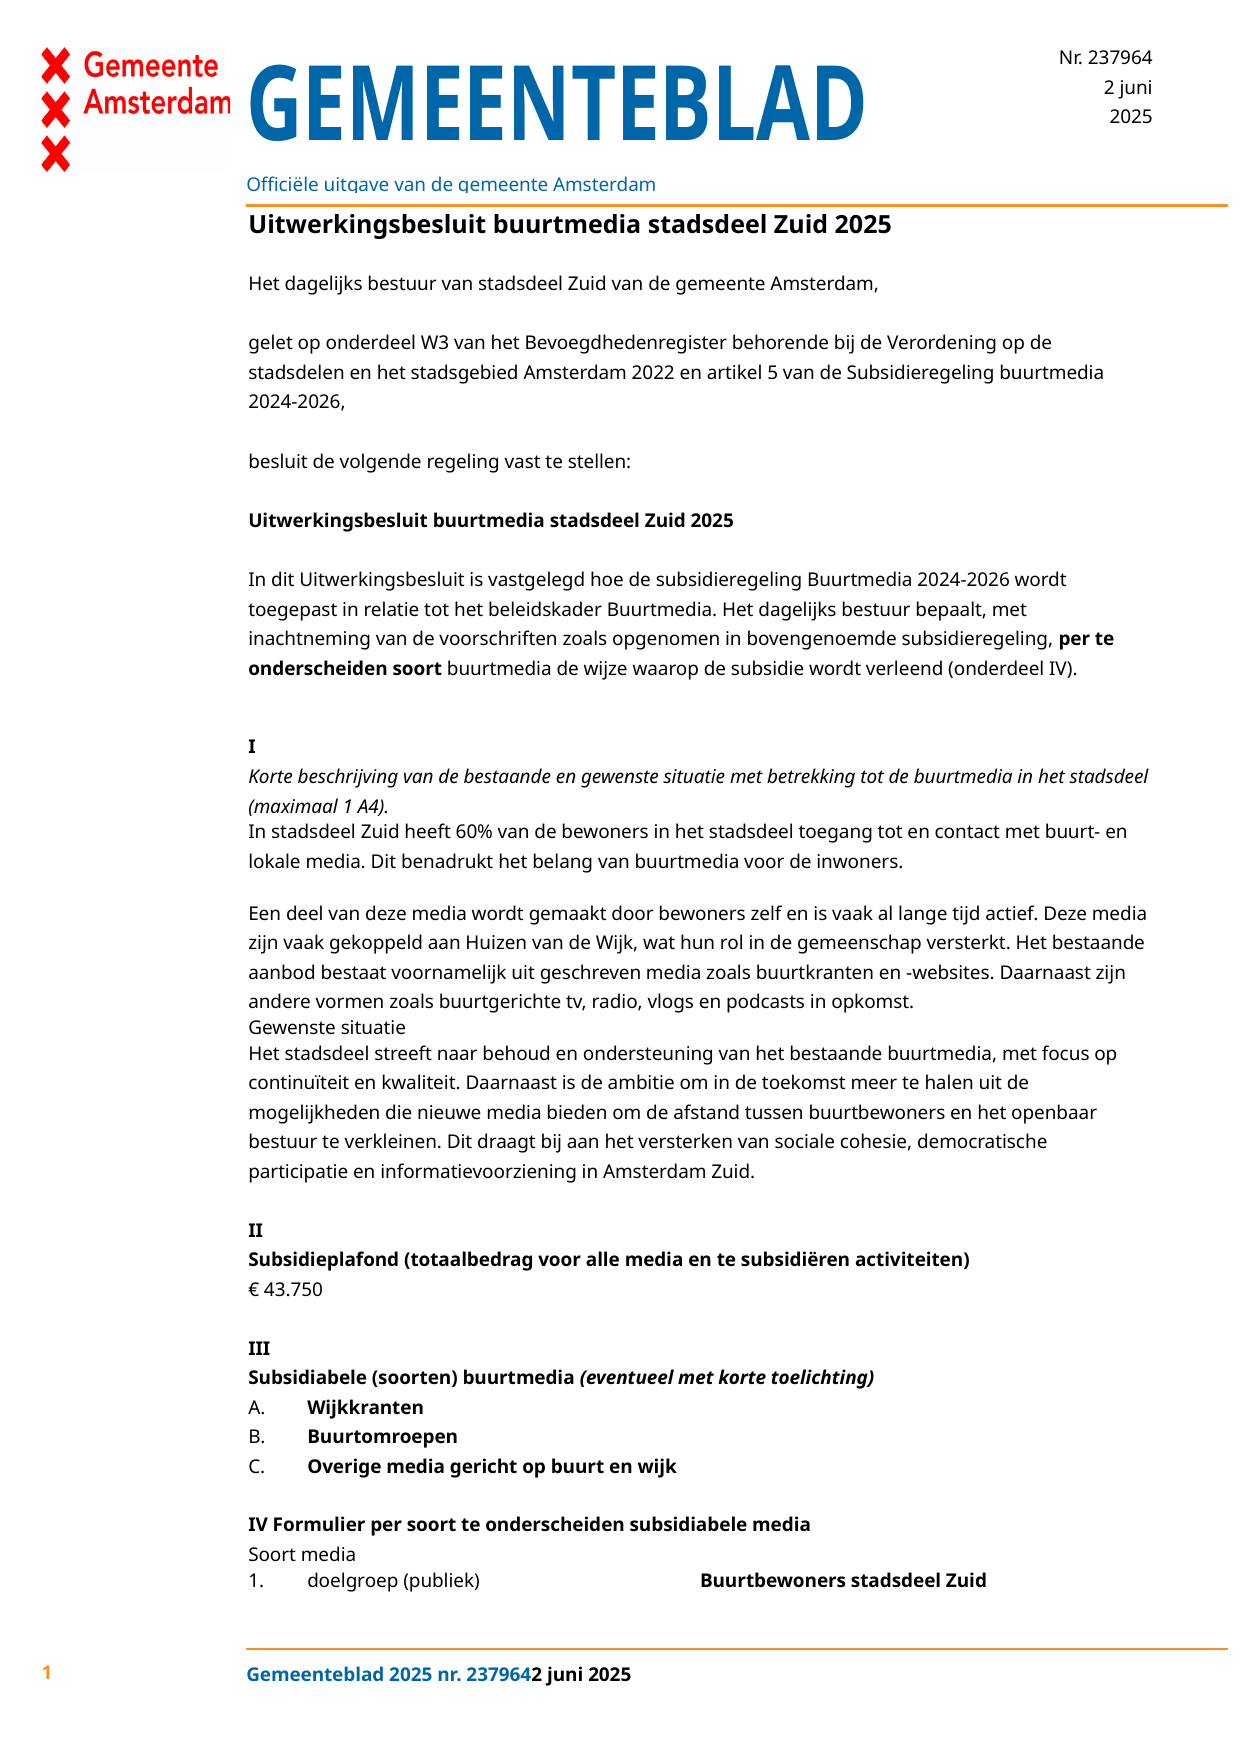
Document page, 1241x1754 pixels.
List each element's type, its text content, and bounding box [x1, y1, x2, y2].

table_header Soort media [248, 1541, 700, 1567]
text II [248, 1217, 1152, 1243]
text gelet op onderdeel W3 van het Bevoegdhedenregister behorende bij de Verordening op de stadsdelen en het stadsgebied Amsterdam 2022 en artikel 5 van de Subsidieregeling buurtmedia 2024-2026, [248, 329, 1152, 414]
table_header [700, 1541, 1152, 1567]
table_header Subsidiabele (soorten) buurtmedia (eventueel met korte toelichting) Wijkkranten Buurtomroepen Overige media gericht op buurt en wijk [248, 1364, 1152, 1479]
table_cell doelgroep (publiek) [248, 1567, 700, 1593]
text IV Formulier per soort te onderscheiden subsidiabele media [248, 1512, 1152, 1537]
picture [41, 47, 231, 172]
text Uitwerkingsbesluit buurtmedia stadsdeel Zuid 2025 [248, 507, 1152, 533]
text In dit Uitwerkingsbesluit is vastgelegd hoe de subsidieregeling Buurtmedia 2024-2026 wordt toegepast in relatie tot het beleidskader Buurtmedia. Het dagelijks bestuur bepaalt, met inachtneming van de voorschriften zoals opgenomen in bovengenoemde subsidieregeling, per te onderscheiden soort buurtmedia de wijze waarop de subsidie wordt verleend (onderdeel IV). [248, 566, 1152, 681]
table_header Subsidieplafond (totaalbedrag voor alle media en te subsidiëren activiteiten) € 43.750 [248, 1247, 1152, 1302]
table_cell Gewenste situatie [248, 1014, 1152, 1040]
table_header Korte beschrijving van de bestaande en gewenste situatie met betrekking tot de buurtmedia in het stadsdeel (maximaal 1 A4). [248, 764, 1152, 819]
text Het dagelijks bestuur van stadsdeel Zuid van de gemeente Amsterdam, [248, 270, 1152, 296]
table_cell Buurtbewoners stadsdeel Zuid [700, 1567, 1152, 1593]
text Uitwerkingsbesluit buurtmedia stadsdeel Zuid 2025 [248, 207, 1152, 241]
text besluit de volgende regeling vast te stellen: [248, 448, 1152, 473]
table_cell [248, 874, 1152, 900]
table_cell In stadsdeel Zuid heeft 60% van de bewoners in het stadsdeel toegang tot en contact met buurt- en lokale media. Dit benadrukt het belang van buurtmedia voor de inwoners. [248, 819, 1152, 874]
table_cell Een deel van deze media wordt gemaakt door bewoners zelf en is vaak al lange tijd actief. Deze media zijn vaak gekoppeld aan Huizen van de Wijk, wat hun rol in de gemeenschap versterkt. Het bestaande aanbod bestaat voornamelijk uit geschreven media zoals buurtkranten en -websites. Daarnaast zijn andere vormen zoals buurtgerichte tv, radio, vlogs en podcasts in opkomst. [248, 900, 1152, 1014]
text I [248, 734, 1152, 759]
text III [248, 1335, 1152, 1360]
table_cell Het stadsdeel streeft naar behoud en ondersteuning van het bestaande buurtmedia, met focus op continuïteit en kwaliteit. Daarnaast is de ambitie om in de toekomst meer te halen uit de mogelijkheden die nieuwe media bieden om de afstand tussen buurtbewoners en het openbaar bestuur te verkleinen. Dit draagt bij aan het versterken van sociale cohesie, democratische participatie en informatievoorziening in Amsterdam Zuid. [248, 1040, 1152, 1184]
